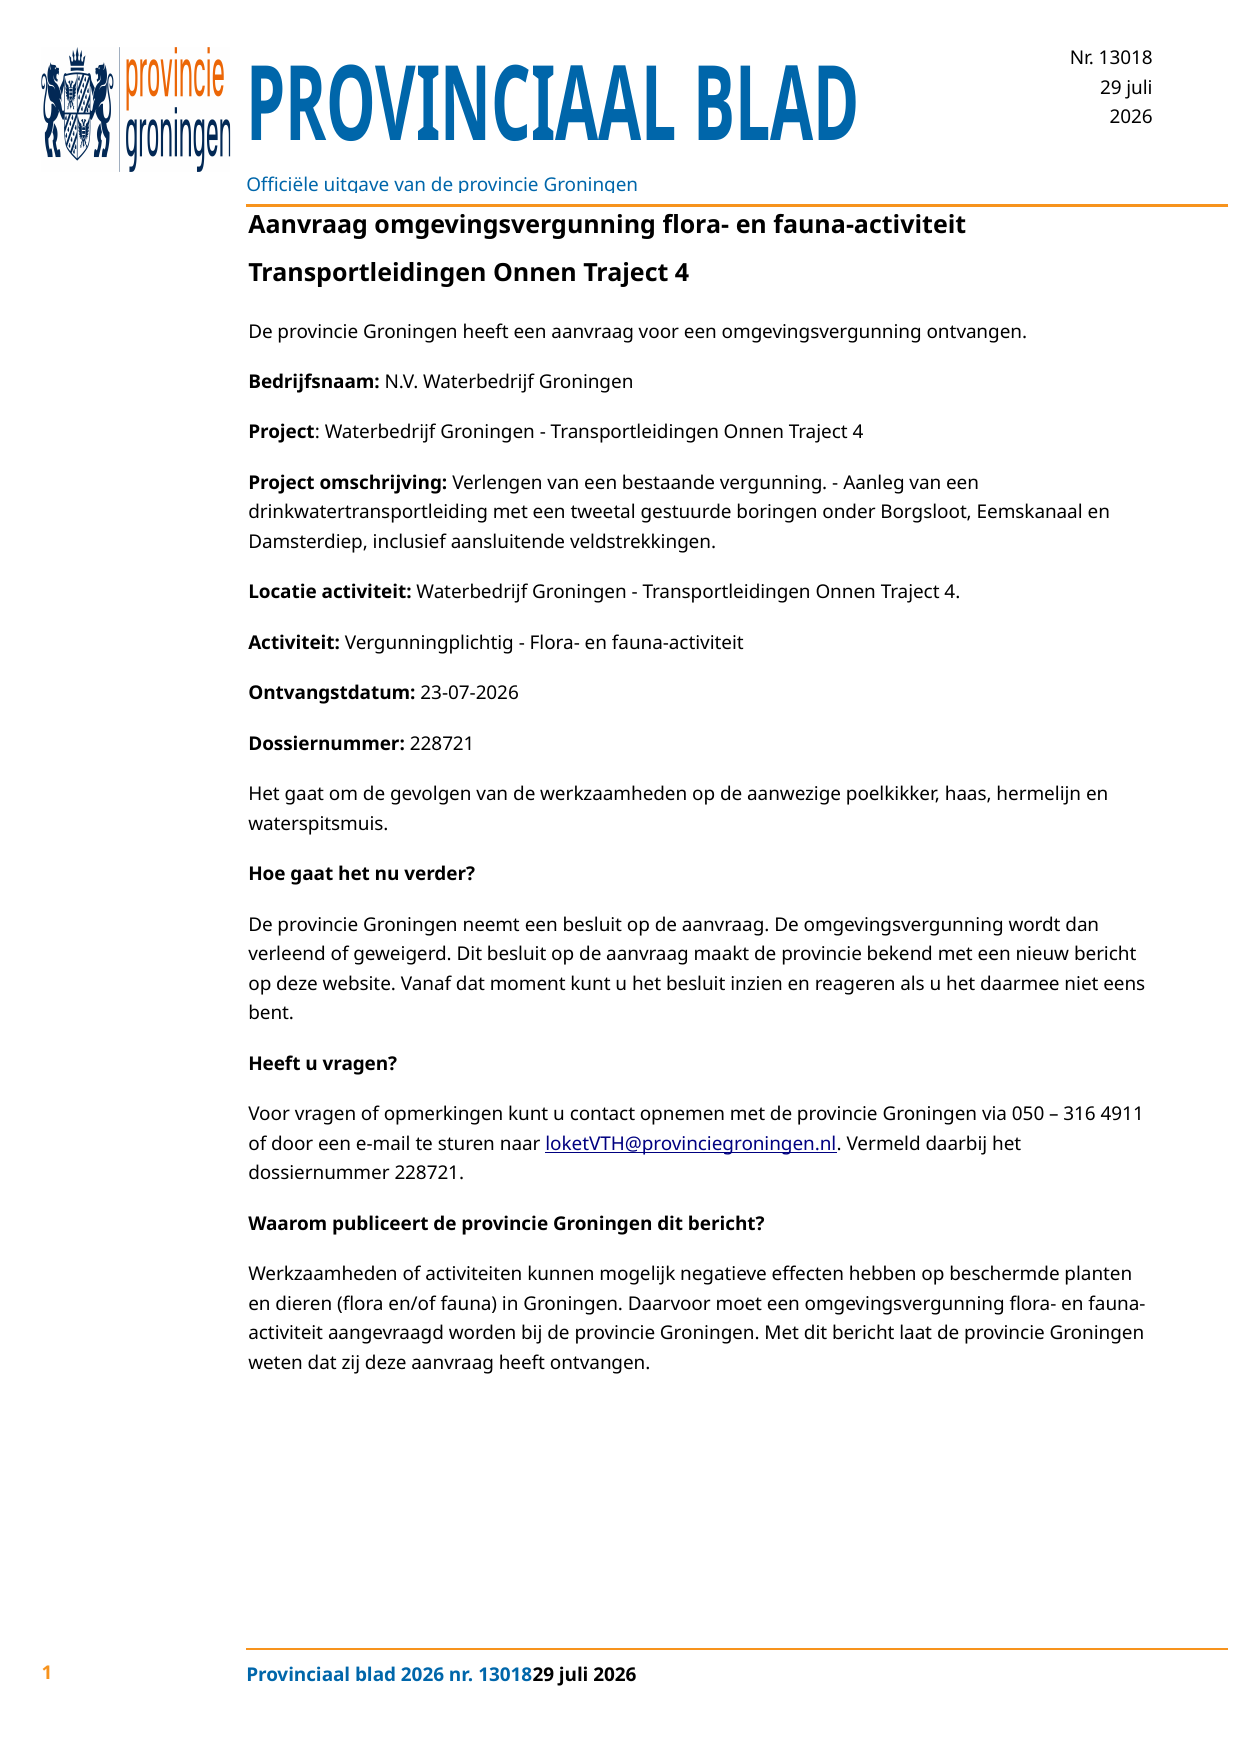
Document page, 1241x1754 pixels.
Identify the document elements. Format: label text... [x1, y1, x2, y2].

text Project: Waterbedrijf Groningen - Transportleidingen Onnen Traject 4 [248, 419, 1152, 444]
text Locatie activiteit: Waterbedrijf Groningen - Transportleidingen Onnen Traject 4. [248, 579, 1152, 604]
text Project omschrijving: Verlengen van een bestaande vergunning. - Aanleg van een drinkwatertransportleiding met een tweetal gestuurde boringen onder Borgsloot, Eemskanaal en Damsterdiep, inclusief aansluitende veldstrekkingen. [248, 469, 1152, 554]
text Bedrijfsnaam: N.V. Waterbedrijf Groningen [248, 368, 1152, 394]
text Werkzaamheden of activiteiten kunnen mogelijk negatieve effecten hebben op beschermde planten en dieren (flora en/of fauna) in Groningen. Daarvoor moet een omgevingsvergunning flora- en fauna-activiteit aangevraagd worden bij de provincie Groningen. Met dit bericht laat de provincie Groningen weten dat zij deze aanvraag heeft ontvangen. [248, 1260, 1152, 1375]
text Ontvangstdatum: 23-07-2026 [248, 679, 1152, 705]
text Hoe gaat het nu verder? [248, 860, 1152, 886]
text Waarom publiceert de provincie Groningen dit bericht? [248, 1210, 1152, 1236]
text Heeft u vragen? [248, 1050, 1152, 1076]
text Aanvraag omgevingsvergunning flora- en fauna-activiteit Transportleidingen Onnen Traject 4 [248, 207, 1152, 288]
text De provincie Groningen neemt een besluit op de aanvraag. De omgevingsvergunning wordt dan verleend of geweigerd. Dit besluit op de aanvraag maakt de provincie bekend met een nieuw bericht op deze website. Vanaf dat moment kunt u het besluit inzien en reageren als u het daarmee niet eens bent. [248, 911, 1152, 1025]
picture [41, 47, 231, 172]
text Activiteit: Vergunningplichtig - Flora- en fauna-activiteit [248, 629, 1152, 655]
text Dossiernummer: 228721 [248, 730, 1152, 756]
text De provincie Groningen heeft een aanvraag voor een omgevingsvergunning ontvangen. [248, 318, 1152, 344]
text Het gaat om de gevolgen van de werkzaamheden op de aanwezige poelkikker, haas, hermelijn en waterspitsmuis. [248, 780, 1152, 836]
text Voor vragen of opmerkingen kunt u contact opnemen met de provincie Groningen via 050 – 316 4911 of door een e-mail te sturen naar loketVTH@provinciegroningen.nl. Vermeld daarbij het dossiernummer 228721. [248, 1100, 1152, 1185]
